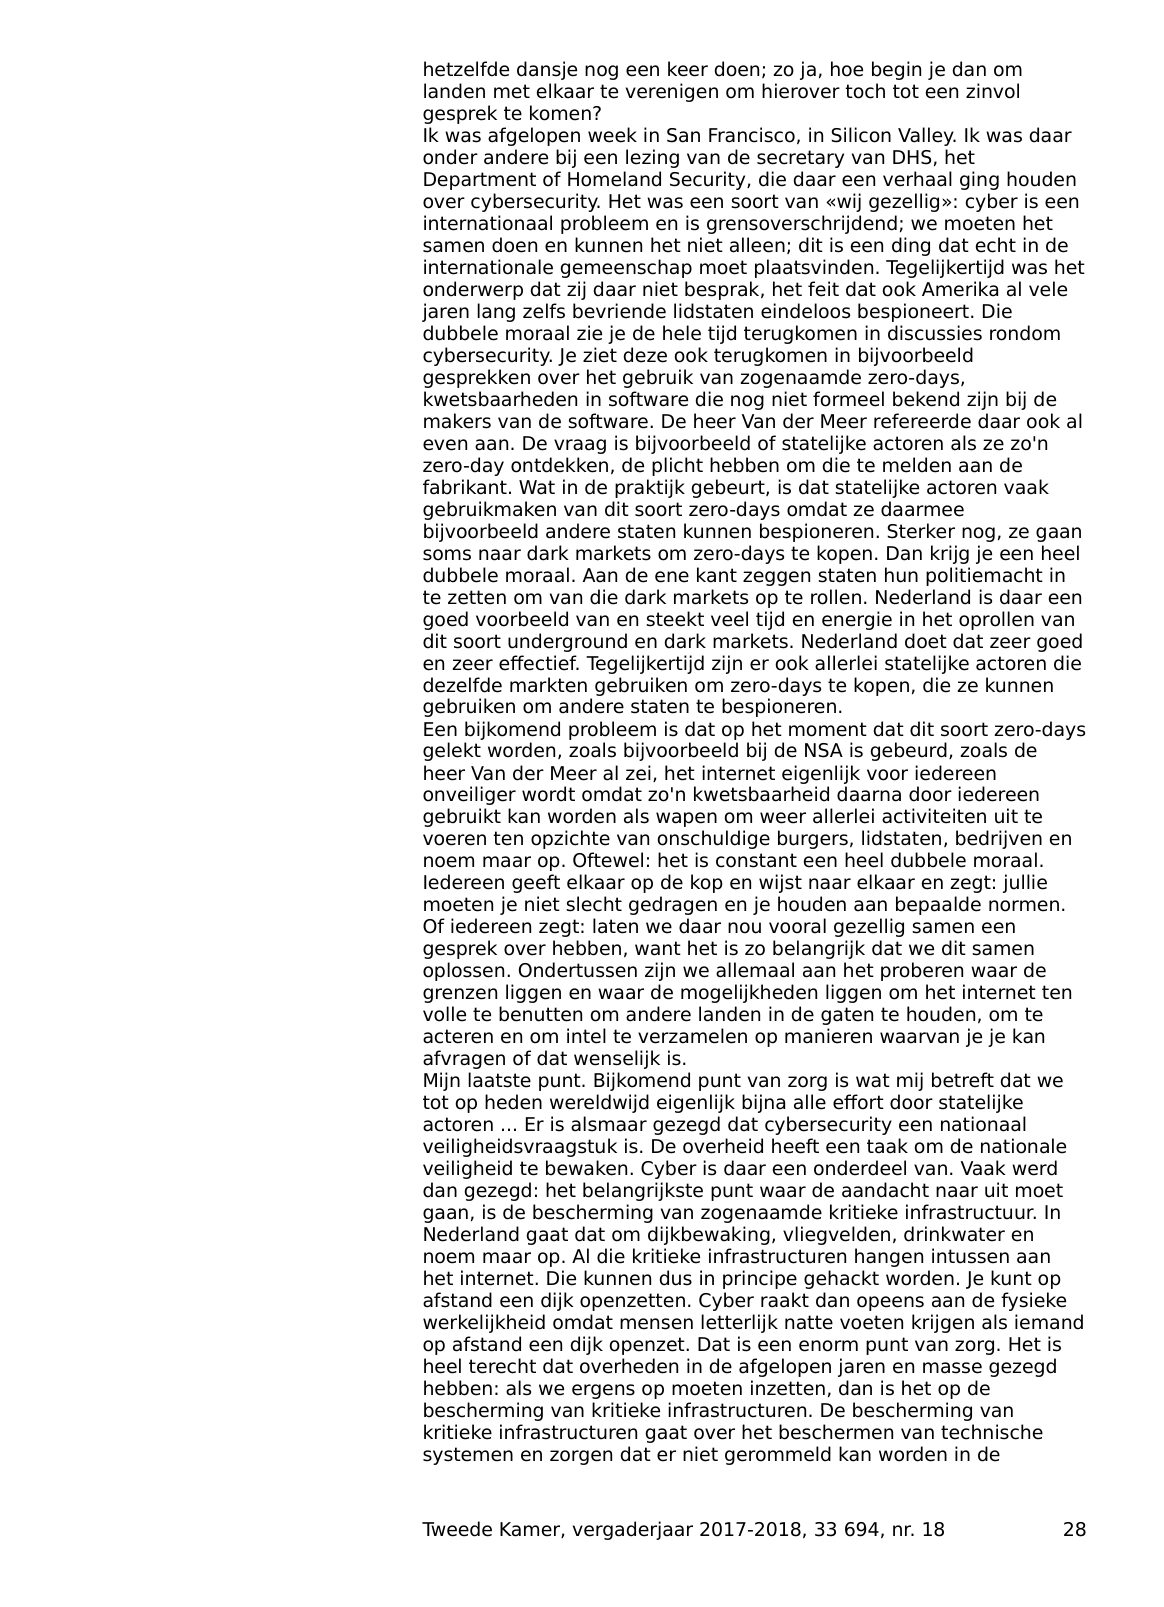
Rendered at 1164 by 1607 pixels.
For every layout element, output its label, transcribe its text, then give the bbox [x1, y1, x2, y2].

text Mijn laatste punt. Bijkomend punt van zorg is wat mij betreft dat we tot op heden wereldwijd eigenlijk bijna alle effort door statelijke actoren ... Er is alsmaar gezegd dat cybersecurity een nationaal veiligheidsvraagstuk is. De overheid heeft een taak om de nationale veiligheid te bewaken. Cyber is daar een onderdeel van. Vaak werd dan gezegd: het belangrijkste punt waar de aandacht naar uit moet gaan, is de bescherming van zogenaamde kritieke infrastructuur. In Nederland gaat dat om dijkbewaking, vliegvelden, drinkwater en noem maar op. Al die kritieke infrastructuren hangen intussen aan het internet. Die kunnen dus in principe gehackt worden. Je kunt op afstand een dijk openzetten. Cyber raakt dan opeens aan de fysieke werkelijkheid omdat mensen letterlijk natte voeten krijgen als iemand op afstand een dijk openzet. Dat is een enorm punt van zorg. Het is heel terecht dat overheden in de afgelopen jaren en masse gezegd hebben: als we ergens op moeten inzetten, dan is het op de bescherming van kritieke infrastructuren. De bescherming van kritieke infrastructuren gaat over het beschermen van technische systemen en zorgen dat er niet gerommeld kan worden in de [422, 1070, 1087, 1466]
text Ik was afgelopen week in San Francisco, in Silicon Valley. Ik was daar onder andere bij een lezing van de secretary van DHS, het Department of Homeland Security, die daar een verhaal ging houden over cybersecurity. Het was een soort van «wij gezellig»: cyber is een internationaal probleem en is grensoverschrijdend; we moeten het samen doen en kunnen het niet alleen; dit is een ding dat echt in de internationale gemeenschap moet plaatsvinden. Tegelijkertijd was het onderwerp dat zij daar niet besprak, het feit dat ook Amerika al vele jaren lang zelfs bevriende lidstaten eindeloos bespioneert. Die dubbele moraal zie je de hele tijd terugkomen in discussies rondom cybersecurity. Je ziet deze ook terugkomen in bijvoorbeeld gesprekken over het gebruik van zogenaamde zero-days, kwetsbaarheden in software die nog niet formeel bekend zijn bij de makers van de software. De heer Van der Meer refereerde daar ook al even aan. De vraag is bijvoorbeeld of statelijke actoren als ze zo'n zero-day ontdekken, de plicht hebben om die te melden aan de fabrikant. Wat in de praktijk gebeurt, is dat statelijke actoren vaak gebruikmaken van dit soort zero-days omdat ze daarmee bijvoorbeeld andere staten kunnen bespioneren. Sterker nog, ze gaan soms naar dark markets om zero-days te kopen. Dan krijg je een heel dubbele moraal. Aan de ene kant zeggen staten hun politiemacht in te zetten om van die dark markets op te rollen. Nederland is daar een goed voorbeeld van en steekt veel tijd en energie in het oprollen van dit soort underground en dark markets. Nederland doet dat zeer goed en zeer effectief. Tegelijkertijd zijn er ook allerlei statelijke actoren die dezelfde markten gebruiken om zero-days te kopen, die ze kunnen gebruiken om andere staten te bespioneren. [422, 125, 1087, 718]
text Een bijkomend probleem is dat op het moment dat dit soort zero-days gelekt worden, zoals bijvoorbeeld bij de NSA is gebeurd, zoals de heer Van der Meer al zei, het internet eigenlijk voor iedereen onveiliger wordt omdat zo'n kwetsbaarheid daarna door iedereen gebruikt kan worden als wapen om weer allerlei activiteiten uit te voeren ten opzichte van onschuldige burgers, lidstaten, bedrijven en noem maar op. Oftewel: het is constant een heel dubbele moraal. Iedereen geeft elkaar op de kop en wijst naar elkaar en zegt: jullie moeten je niet slecht gedragen en je houden aan bepaalde normen. Of iedereen zegt: laten we daar nou vooral gezellig samen een gesprek over hebben, want het is zo belangrijk dat we dit samen oplossen. Ondertussen zijn we allemaal aan het proberen waar de grenzen liggen en waar de mogelijkheden liggen om het internet ten volle te benutten om andere landen in de gaten te houden, om te acteren en om intel te verzamelen op manieren waarvan je je kan afvragen of dat wenselijk is. [422, 718, 1087, 1070]
text hetzelfde dansje nog een keer doen; zo ja, hoe begin je dan om landen met elkaar te verenigen om hierover toch tot een zinvol gesprek te komen? [422, 59, 1087, 125]
